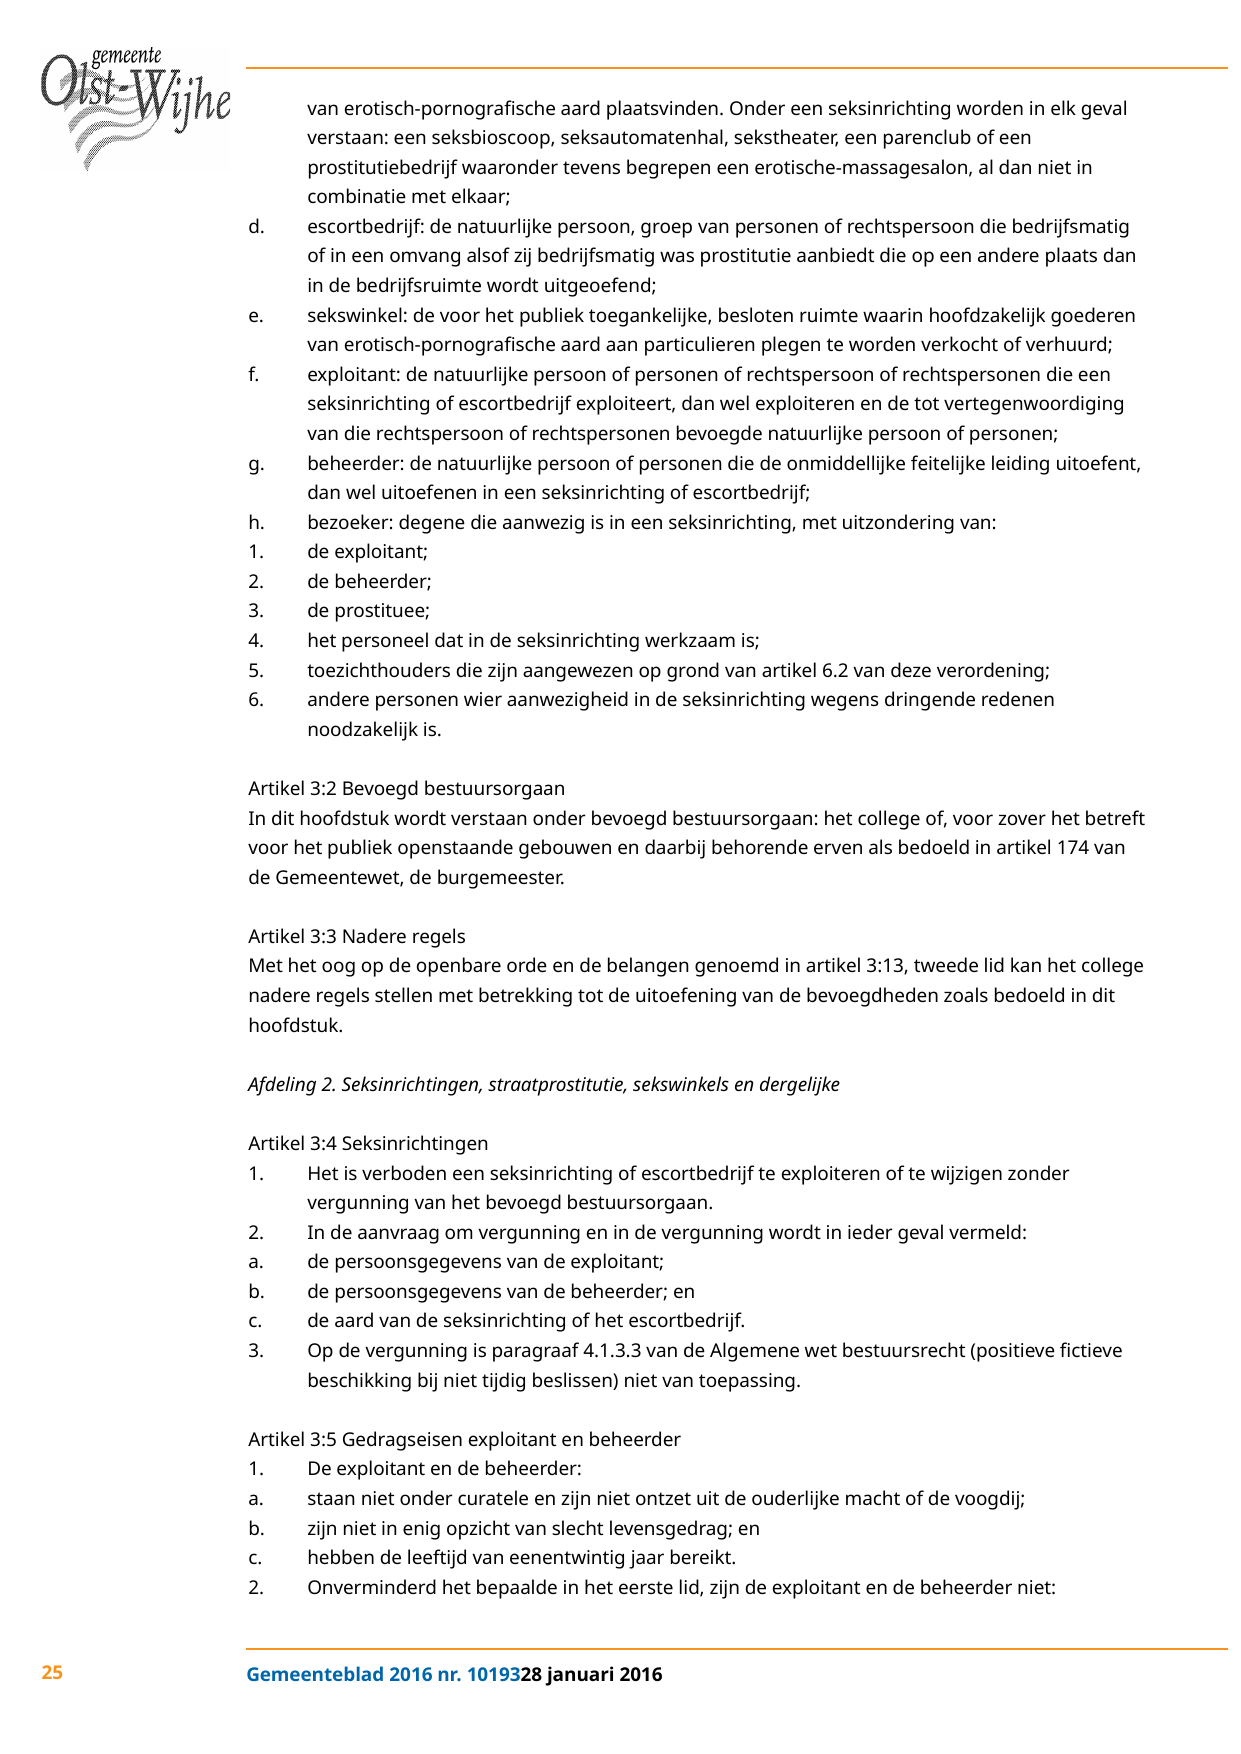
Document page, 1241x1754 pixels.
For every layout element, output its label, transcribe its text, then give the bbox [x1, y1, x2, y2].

list van erotisch-pornografische aard plaatsvinden. Onder een seksinrichting worden in elk geval verstaan: een seksbioscoop, seksautomatenhal, sekstheater, een parenclub of een prostitutiebedrijf waaronder tevens begrepen een erotische-massagesalon, al dan niet in combinatie met elkaar; [248, 95, 1152, 209]
list beheerder: de natuurlijke persoon of personen die de onmiddellijke feitelijke leiding uitoefent, dan wel uitoefenen in een seksinrichting of escortbedrijf; [248, 450, 1152, 505]
text Artikel 3:3 Nadere regels [248, 923, 1152, 949]
text Met het oog op de openbare orde en de belangen genoemd in artikel 3:13, tweede lid kan het college nadere regels stellen met betrekking tot de uitoefening van de bevoegdheden zoals bedoeld in dit hoofdstuk. [248, 953, 1152, 1038]
text Artikel 3:2 Bevoegd bestuursorgaan [248, 775, 1152, 801]
list In de aanvraag om vergunning en in de vergunning wordt in ieder geval vermeld: [248, 1219, 1152, 1245]
text Artikel 3:5 Gedragseisen exploitant en beheerder [248, 1426, 1152, 1452]
list toezichthouders die zijn aangewezen op grond van artikel 6.2 van deze verordening; [248, 657, 1152, 683]
list het personeel dat in de seksinrichting werkzaam is; [248, 627, 1152, 653]
list escortbedrijf: de natuurlijke persoon, groep van personen of rechtspersoon die bedrijfsmatig of in een omvang alsof zij bedrijfsmatig was prostitutie aanbiedt die op een andere plaats dan in de bedrijfsruimte wordt uitgeoefend; [248, 213, 1152, 298]
text Afdeling 2. Seksinrichtingen, straatprostitutie, sekswinkels en dergelijke [248, 1071, 1152, 1097]
list de beheerder; [248, 568, 1152, 594]
list De exploitant en de beheerder: [248, 1456, 1152, 1481]
list de prostituee; [248, 598, 1152, 623]
list bezoeker: degene die aanwezig is in een seksinrichting, met uitzondering van: [248, 509, 1152, 535]
list Op de vergunning is paragraaf 4.1.3.3 van de Algemene wet bestuursrecht (positieve fictieve beschikking bij niet tijdig beslissen) niet van toepassing. [248, 1337, 1152, 1393]
list de persoonsgegevens van de exploitant; [248, 1248, 1152, 1274]
picture [41, 47, 231, 172]
list exploitant: de natuurlijke persoon of personen of rechtspersoon of rechtspersonen die een seksinrichting of escortbedrijf exploiteert, dan wel exploiteren en de tot vertegenwoordiging van die rechtspersoon of rechtspersonen bevoegde natuurlijke persoon of personen; [248, 361, 1152, 446]
list Het is verboden een seksinrichting of escortbedrijf te exploiteren of te wijzigen zonder vergunning van het bevoegd bestuursorgaan. [248, 1160, 1152, 1215]
list staan niet onder curatele en zijn niet ontzet uit de ouderlijke macht of de voogdij; [248, 1485, 1152, 1511]
list de aard van de seksinrichting of het escortbedrijf. [248, 1308, 1152, 1333]
list Onverminderd het bepaalde in het eerste lid, zijn de exploitant en de beheerder niet: [248, 1574, 1152, 1600]
list andere personen wier aanwezigheid in de seksinrichting wegens dringende redenen noodzakelijk is. [248, 686, 1152, 742]
list hebben de leeftijd van eenentwintig jaar bereikt. [248, 1544, 1152, 1570]
text Artikel 3:4 Seksinrichtingen [248, 1130, 1152, 1156]
text In dit hoofdstuk wordt verstaan onder bevoegd bestuursorgaan: het college of, voor zover het betreft voor het publiek openstaande gebouwen en daarbij behorende erven als bedoeld in artikel 174 van de Gemeentewet, de burgemeester. [248, 805, 1152, 890]
list de persoonsgegevens van de beheerder; en [248, 1278, 1152, 1304]
list de exploitant; [248, 538, 1152, 564]
list zijn niet in enig opzicht van slecht levensgedrag; en [248, 1515, 1152, 1541]
list sekswinkel: de voor het publiek toegankelijke, besloten ruimte waarin hoofdzakelijk goederen van erotisch-pornografische aard aan particulieren plegen te worden verkocht of verhuurd; [248, 302, 1152, 357]
